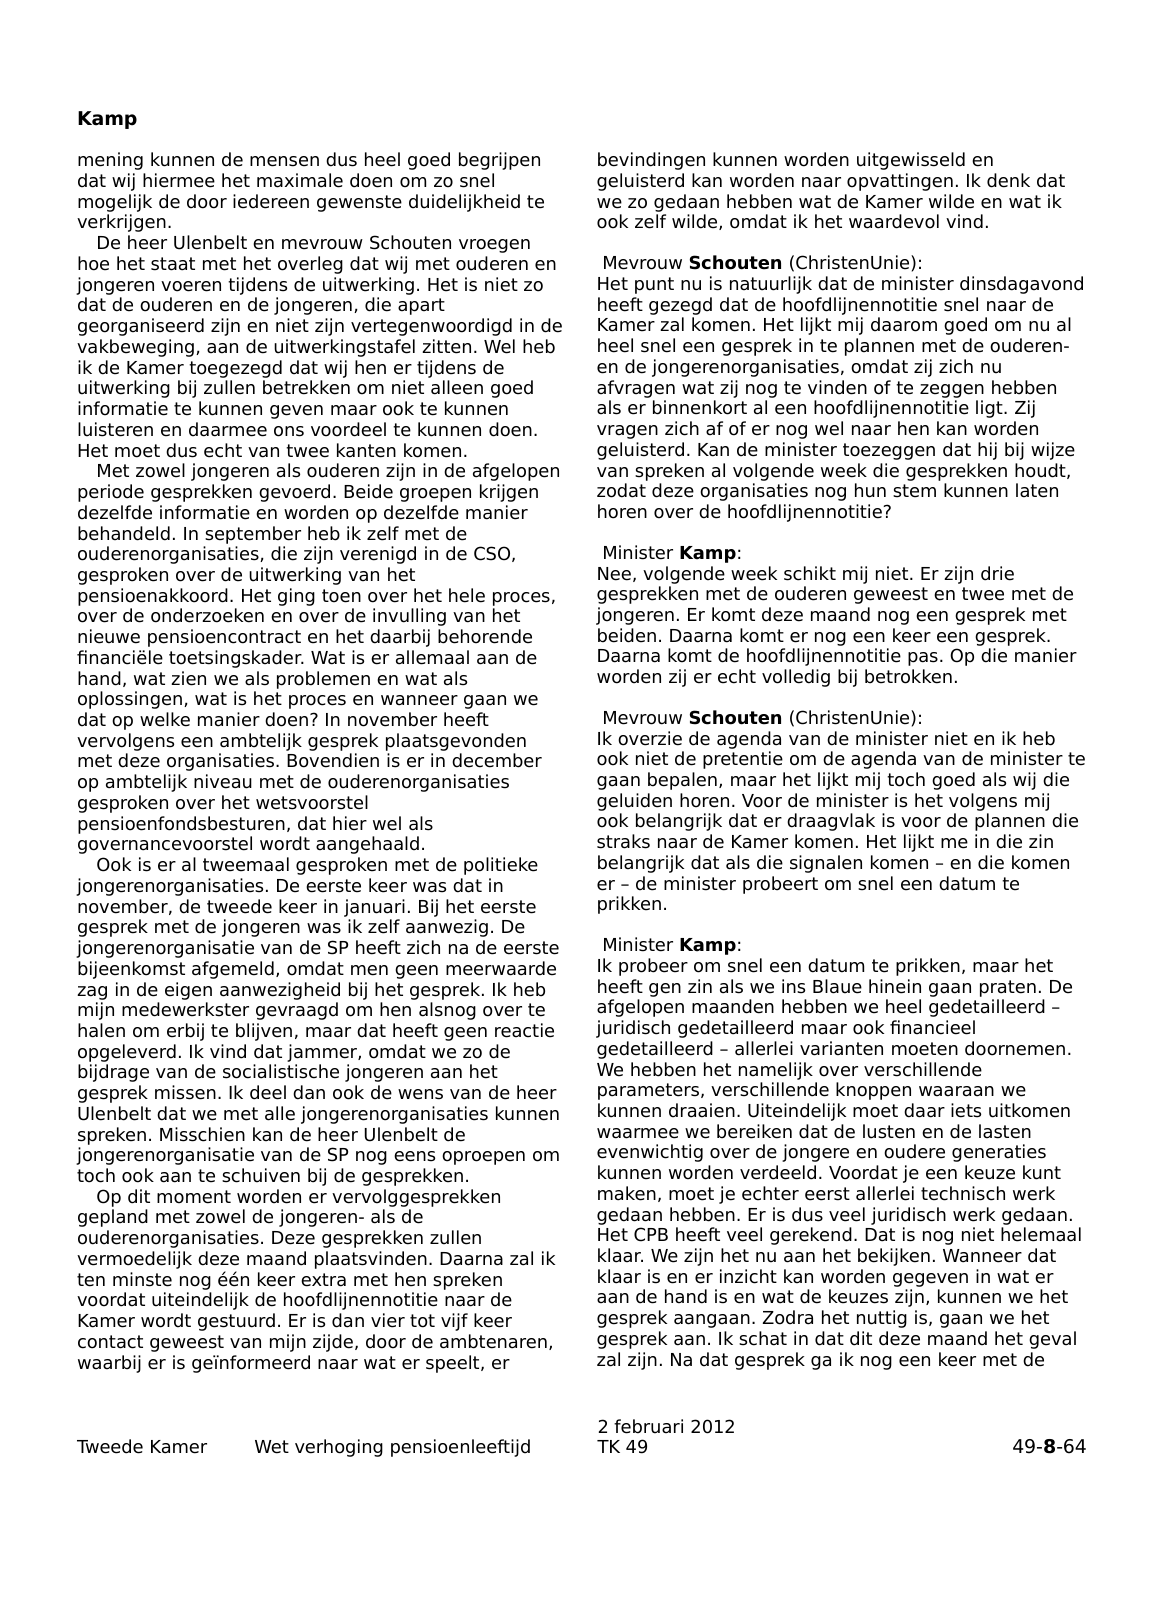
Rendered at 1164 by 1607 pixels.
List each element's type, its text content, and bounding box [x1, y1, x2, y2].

text Ik overzie de agenda van de minister niet en ik heb ook niet de pretentie om de agenda van de minister te gaan bepalen, maar het lijkt mij toch goed als wij die geluiden horen. Voor de minister is het volgens mij ook belangrijk dat er draagvlak is voor de plannen die straks naar de Kamer komen. Het lijkt me in die zin belangrijk dat als die signalen komen – en die komen er – de minister probeert om snel een datum te prikken. [596, 728, 1087, 915]
text bevindingen kunnen worden uitgewisseld en geluisterd kan worden naar opvattingen. Ik denk dat we zo gedaan hebben wat de Kamer wilde en wat ik ook zelf wilde, omdat ik het waardevol vind. [596, 150, 1087, 233]
text Minister Kamp: [596, 935, 1087, 956]
text De heer Ulenbelt en mevrouw Schouten vroegen hoe het staat met het overleg dat wij met ouderen en jongeren voeren tijdens de uitwerking. Het is niet zo dat de ouderen en de jongeren, die apart georganiseerd zijn en niet zijn vertegenwoordigd in de vakbeweging, aan de uitwerkingstafel zitten. Wel heb ik de Kamer toegezegd dat wij hen er tijdens de uitwerking bij zullen betrekken om niet alleen goed informatie te kunnen geven maar ook te kunnen luisteren en daarmee ons voordeel te kunnen doen. Het moet dus echt van twee kanten komen. [77, 233, 567, 461]
text mening kunnen de mensen dus heel goed begrijpen dat wij hiermee het maximale doen om zo snel mogelijk de door iedereen gewenste duidelijkheid te verkrijgen. [77, 150, 567, 233]
text Met zowel jongeren als ouderen zijn in de afgelopen periode gesprekken gevoerd. Beide groepen krijgen dezelfde informatie en worden op dezelfde manier behandeld. In september heb ik zelf met de ouderenorganisaties, die zijn verenigd in de CSO, gesproken over de uitwerking van het pensioenakkoord. Het ging toen over het hele proces, over de onderzoeken en over de invulling van het nieuwe pensioencontract en het daarbij behorende financiële toetsingskader. Wat is er allemaal aan de hand, wat zien we als problemen en wat als oplossingen, wat is het proces en wanneer gaan we dat op welke manier doen? In november heeft vervolgens een ambtelijk gesprek plaatsgevonden met deze organisaties. Bovendien is er in december op ambtelijk niveau met de ouderenorganisaties gesproken over het wetsvoorstel pensioenfondsbesturen, dat hier wel als governancevoorstel wordt aangehaald. [77, 461, 567, 855]
text Op dit moment worden er vervolggesprekken gepland met zowel de jongeren- als de ouderenorganisaties. Deze gesprekken zullen vermoedelijk deze maand plaatsvinden. Daarna zal ik ten minste nog één keer extra met hen spreken voordat uiteindelijk de hoofdlijnennotitie naar de Kamer wordt gestuurd. Er is dan vier tot vijf keer contact geweest van mijn zijde, door de ambtenaren, waarbij er is geïnformeerd naar wat er speelt, er [77, 1187, 567, 1373]
text Mevrouw Schouten (ChristenUnie): [596, 253, 1087, 274]
text Ook is er al tweemaal gesproken met de politieke jongerenorganisaties. De eerste keer was dat in november, de tweede keer in januari. Bij het eerste gesprek met de jongeren was ik zelf aanwezig. De jongerenorganisatie van de SP heeft zich na de eerste bijeenkomst afgemeld, omdat men geen meerwaarde zag in de eigen aanwezigheid bij het gesprek. Ik heb mijn medewerkster gevraagd om hen alsnog over te halen om erbij te blijven, maar dat heeft geen reactie opgeleverd. Ik vind dat jammer, omdat we zo de bijdrage van de socialistische jongeren aan het gesprek missen. Ik deel dan ook de wens van de heer Ulenbelt dat we met alle jongerenorganisaties kunnen spreken. Misschien kan de heer Ulenbelt de jongerenorganisatie van de SP nog eens oproepen om toch ook aan te schuiven bij de gesprekken. [77, 855, 567, 1187]
text Nee, volgende week schikt mij niet. Er zijn drie gesprekken met de ouderen geweest en twee met de jongeren. Er komt deze maand nog een gesprek met beiden. Daarna komt er nog een keer een gesprek. Daarna komt de hoofdlijnennotitie pas. Op die manier worden zij er echt volledig bij betrokken. [596, 563, 1087, 688]
text Het punt nu is natuurlijk dat de minister dinsdagavond heeft gezegd dat de hoofdlijnennotitie snel naar de Kamer zal komen. Het lijkt mij daarom goed om nu al heel snel een gesprek in te plannen met de ouderen- en de jongerenorganisaties, omdat zij zich nu afvragen wat zij nog te vinden of te zeggen hebben als er binnenkort al een hoofdlijnennotitie ligt. Zij vragen zich af of er nog wel naar hen kan worden geluisterd. Kan de minister toezeggen dat hij bij wijze van spreken al volgende week die gesprekken houdt, zodat deze organisaties nog hun stem kunnen laten horen over de hoofdlijnennotitie? [596, 274, 1087, 523]
text Minister Kamp: [596, 543, 1087, 563]
text Ik probeer om snel een datum te prikken, maar het heeft gen zin als we ins Blaue hinein gaan praten. De afgelopen maanden hebben we heel gedetailleerd – juridisch gedetailleerd maar ook financieel gedetailleerd – allerlei varianten moeten doornemen. We hebben het namelijk over verschillende parameters, verschillende knoppen waaraan we kunnen draaien. Uiteindelijk moet daar iets uitkomen waarmee we bereiken dat de lusten en de lasten evenwichtig over de jongere en oudere generaties kunnen worden verdeeld. Voordat je een keuze kunt maken, moet je echter eerst allerlei technisch werk gedaan hebben. Er is dus veel juridisch werk gedaan. Het CPB heeft veel gerekend. Dat is nog niet helemaal klaar. We zijn het nu aan het bekijken. Wanneer dat klaar is en er inzicht kan worden gegeven in wat er aan de hand is en wat de keuzes zijn, kunnen we het gesprek aangaan. Zodra het nuttig is, gaan we het gesprek aan. Ik schat in dat dit deze maand het geval zal zijn. Na dat gesprek ga ik nog een keer met de [596, 956, 1087, 1370]
text Mevrouw Schouten (ChristenUnie): [596, 708, 1087, 728]
